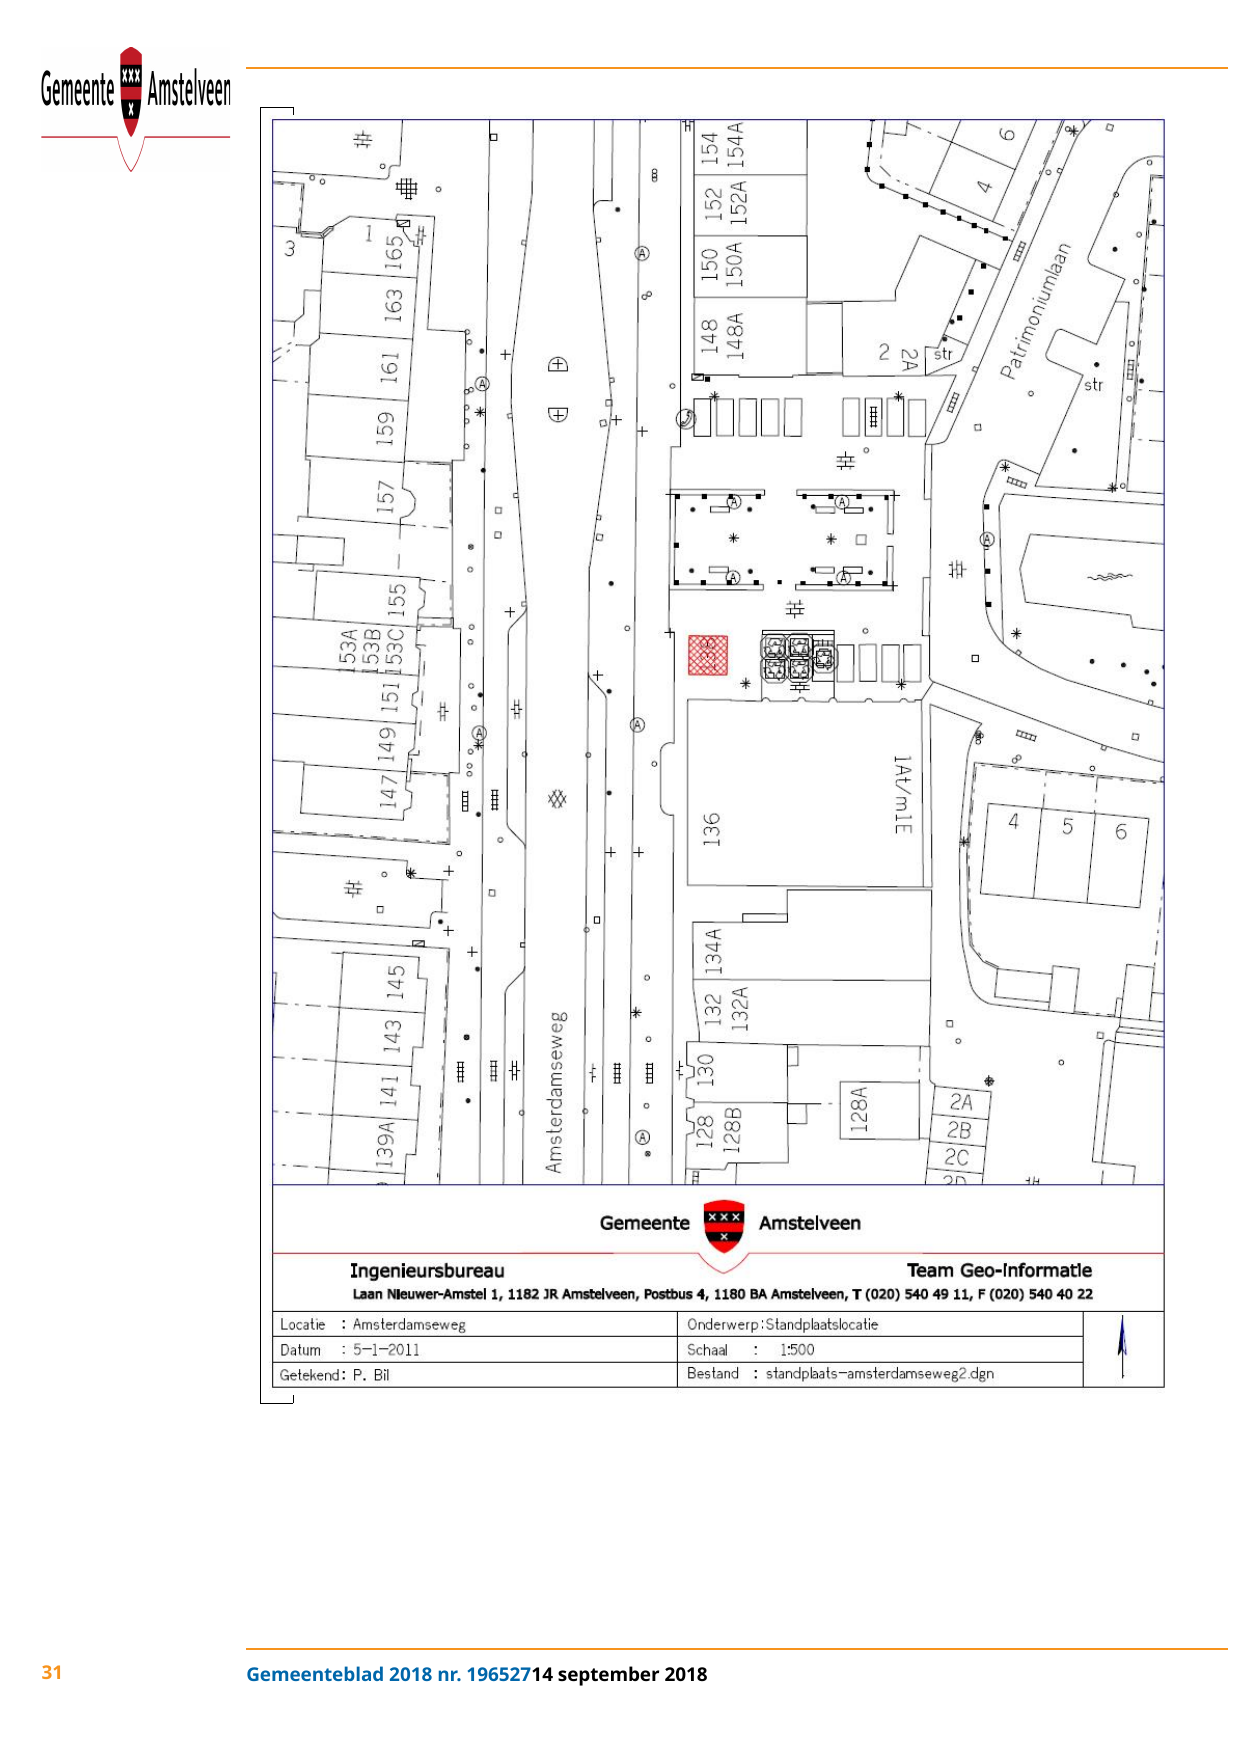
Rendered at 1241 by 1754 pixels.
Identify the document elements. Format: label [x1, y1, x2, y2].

picture [41, 47, 231, 172]
picture [268, 115, 1173, 1395]
